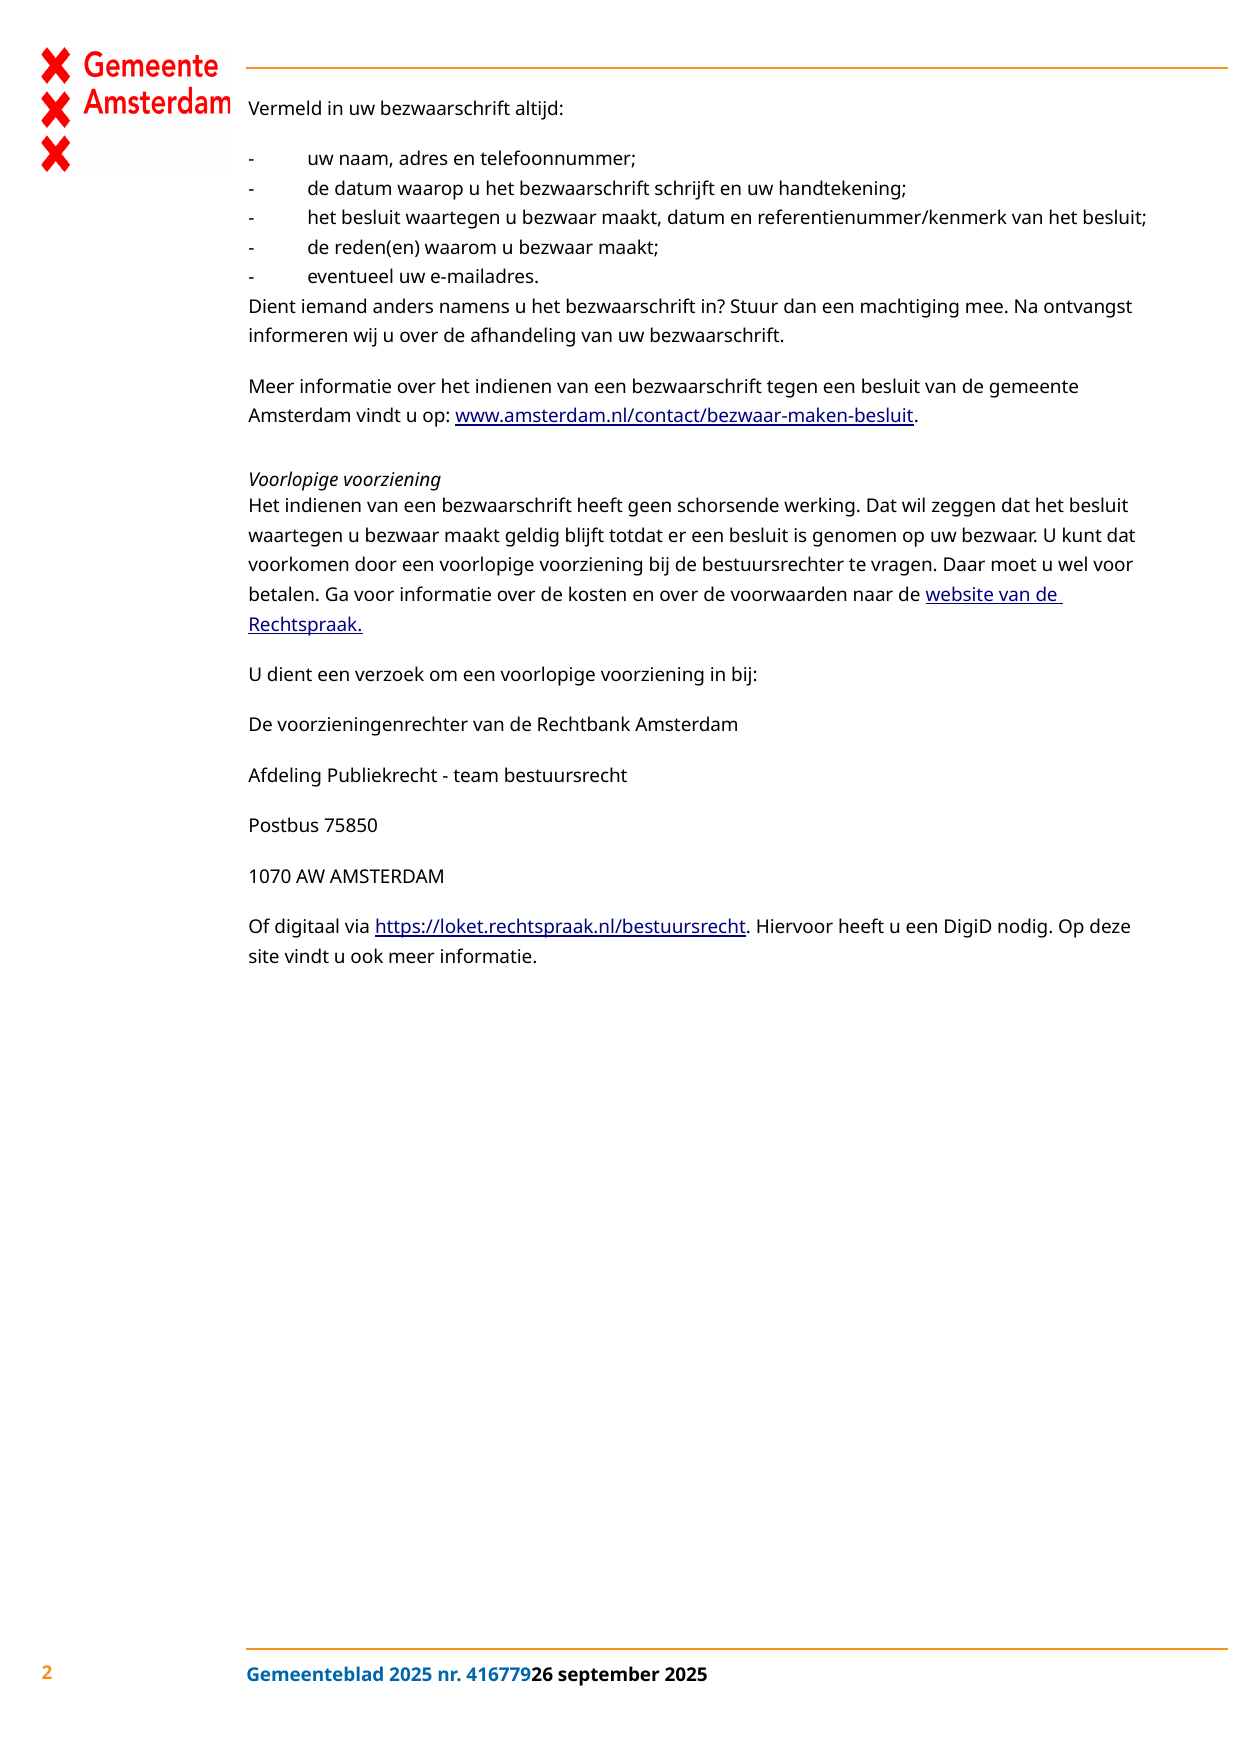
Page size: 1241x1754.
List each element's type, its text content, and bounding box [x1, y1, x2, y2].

text Meer informatie over het indienen van een bezwaarschrift tegen een besluit van de gemeente Amsterdam vindt u op: www.amsterdam.nl/contact/bezwaar-maken-besluit. [248, 373, 1152, 428]
text Dient iemand anders namens u het bezwaarschrift in? Stuur dan een machtiging mee. Na ontvangst informeren wij u over de afhandeling van uw bezwaarschrift. [248, 293, 1152, 348]
list de datum waarop u het bezwaarschrift schrijft en uw handtekening; [248, 175, 1152, 201]
text Het indienen van een bezwaarschrift heeft geen schorsende werking. Dat wil zeggen dat het besluit waartegen u bezwaar maakt geldig blijft totdat er een besluit is genomen op uw bezwaar. U kunt dat voorkomen door een voorlopige voorziening bij de bestuursrechter te vragen. Daar moet u wel voor betalen. Ga voor informatie over de kosten en over de voorwaarden naar de website van de Rechtspraak. [248, 492, 1152, 636]
text Of digitaal via https://loket.rechtspraak.nl/bestuursrecht. Hiervoor heeft u een DigiD nodig. Op deze site vindt u ook meer informatie. [248, 913, 1152, 968]
text Vermeld in uw bezwaarschrift altijd: [248, 95, 1152, 121]
list uw naam, adres en telefoonnummer; [248, 145, 1152, 171]
list het besluit waartegen u bezwaar maakt, datum en referentienummer/kenmerk van het besluit; [248, 204, 1152, 230]
list eventueel uw e-mailadres. [248, 263, 1152, 289]
list de reden(en) waarom u bezwaar maakt; [248, 234, 1152, 260]
text U dient een verzoek om een voorlopige voorziening in bij: [248, 661, 1152, 687]
text Voorlopige voorziening [248, 467, 1152, 492]
text Afdeling Publiekrecht - team bestuursrecht [248, 762, 1152, 788]
picture [41, 47, 231, 172]
text 1070 AW AMSTERDAM [248, 863, 1152, 888]
text Postbus 75850 [248, 812, 1152, 838]
text De voorzieningenrechter van de Rechtbank Amsterdam [248, 712, 1152, 737]
